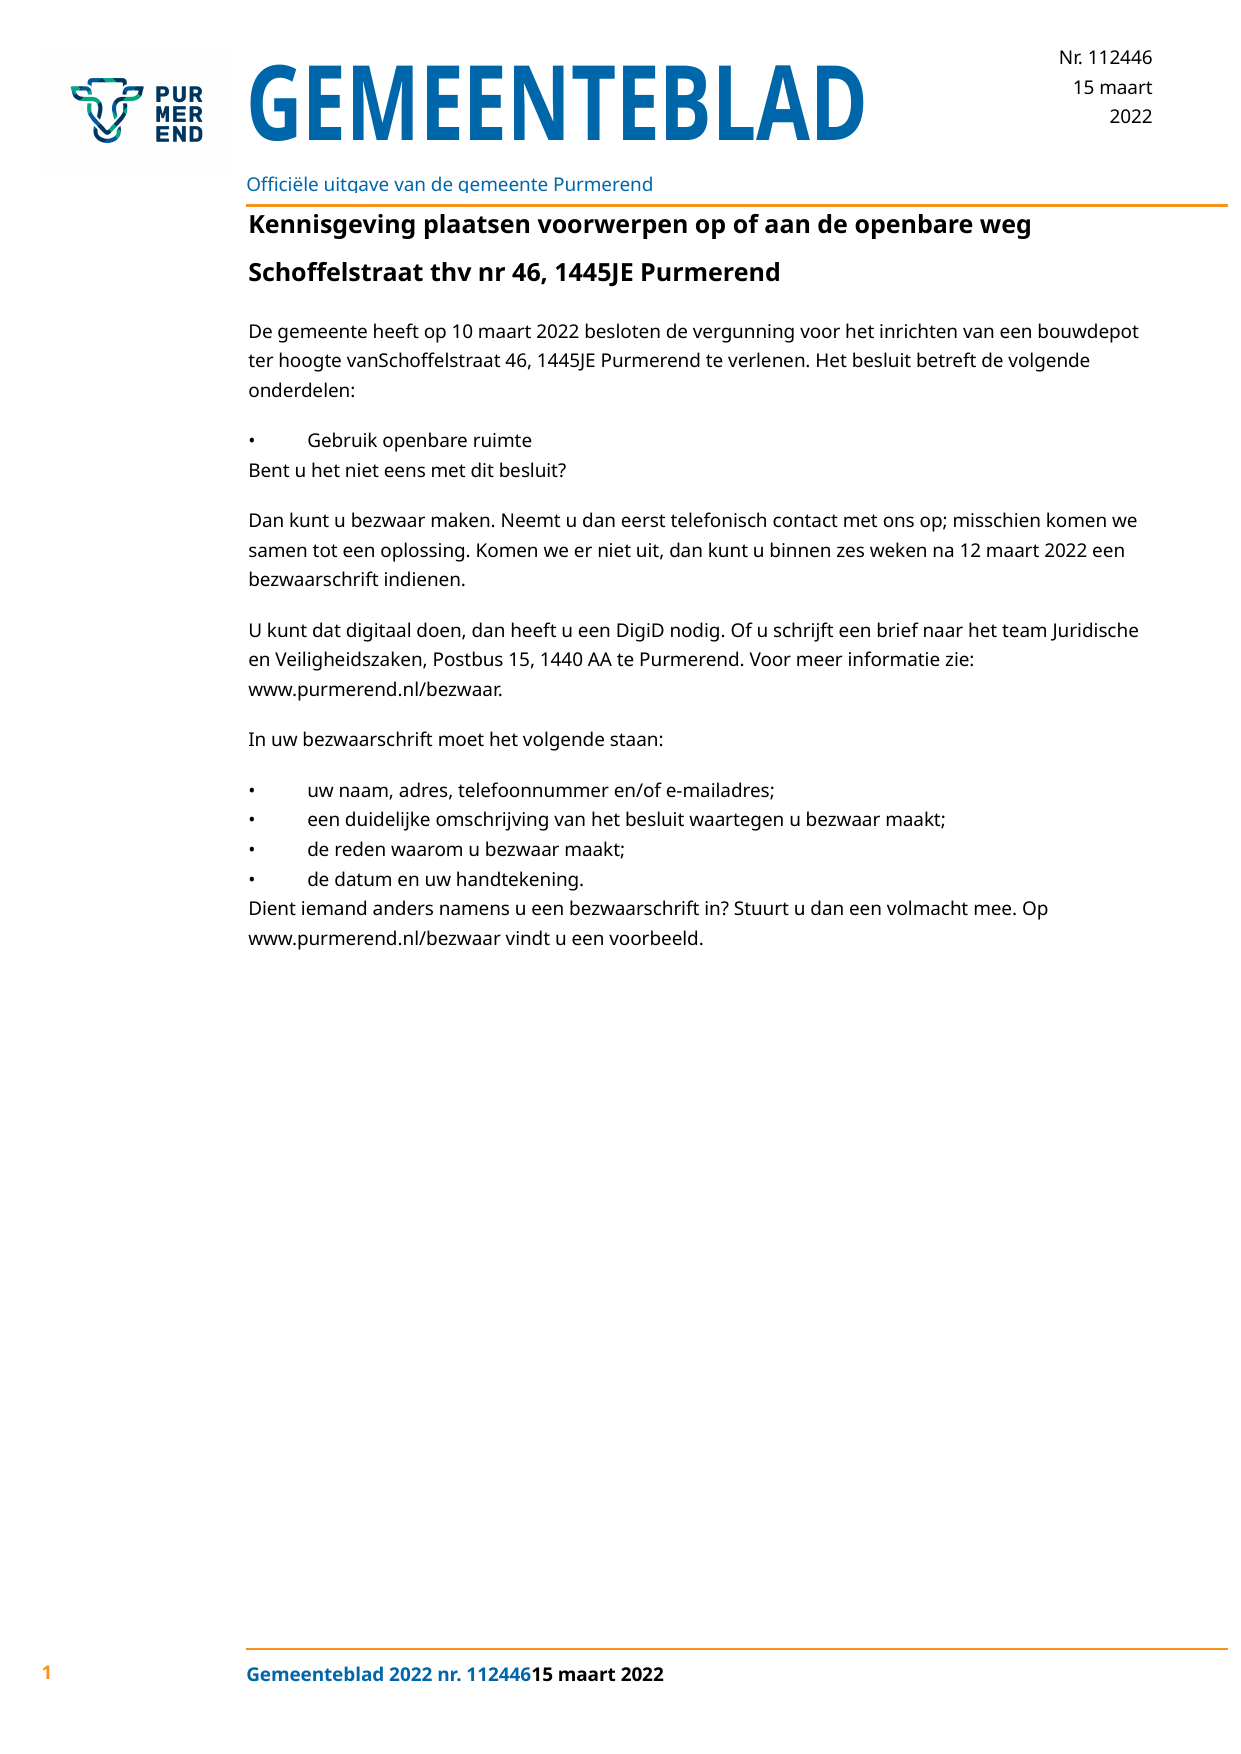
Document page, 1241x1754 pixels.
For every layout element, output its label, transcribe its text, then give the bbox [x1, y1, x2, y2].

list uw naam, adres, telefoonnummer en/of e-mailadres; [248, 777, 1152, 803]
list de reden waarom u bezwaar maakt; [248, 836, 1152, 862]
text Dan kunt u bezwaar maken. Neemt u dan eerst telefonisch contact met ons op; misschien komen we samen tot een oplossing. Komen we er niet uit, dan kunt u binnen zes weken na 12 maart 2022 een bezwaarschrift indienen. [248, 507, 1152, 592]
text In uw bezwaarschrift moet het volgende staan: [248, 727, 1152, 752]
text Kennisgeving plaatsen voorwerpen op of aan de openbare weg Schoffelstraat thv nr 46, 1445JE Purmerend [248, 207, 1152, 288]
list een duidelijke omschrijving van het besluit waartegen u bezwaar maakt; [248, 807, 1152, 832]
picture [41, 47, 231, 172]
text U kunt dat digitaal doen, dan heeft u een DigiD nodig. Of u schrijft een brief naar het team Juridische en Veiligheidszaken, Postbus 15, 1440 AA te Purmerend. Voor meer informatie zie: www.purmerend.nl/bezwaar. [248, 617, 1152, 702]
list Gebruik openbare ruimte [248, 427, 1152, 453]
text De gemeente heeft op 10 maart 2022 besloten de vergunning voor het inrichten van een bouwdepot ter hoogte vanSchoffelstraat 46, 1445JE Purmerend te verlenen. Het besluit betreft de volgende onderdelen: [248, 318, 1152, 403]
list de datum en uw handtekening. [248, 866, 1152, 892]
text Bent u het niet eens met dit besluit? [248, 457, 1152, 483]
text Dient iemand anders namens u een bezwaarschrift in? Stuurt u dan een volmacht mee. Op www.purmerend.nl/bezwaar vindt u een voorbeeld. [248, 895, 1152, 951]
